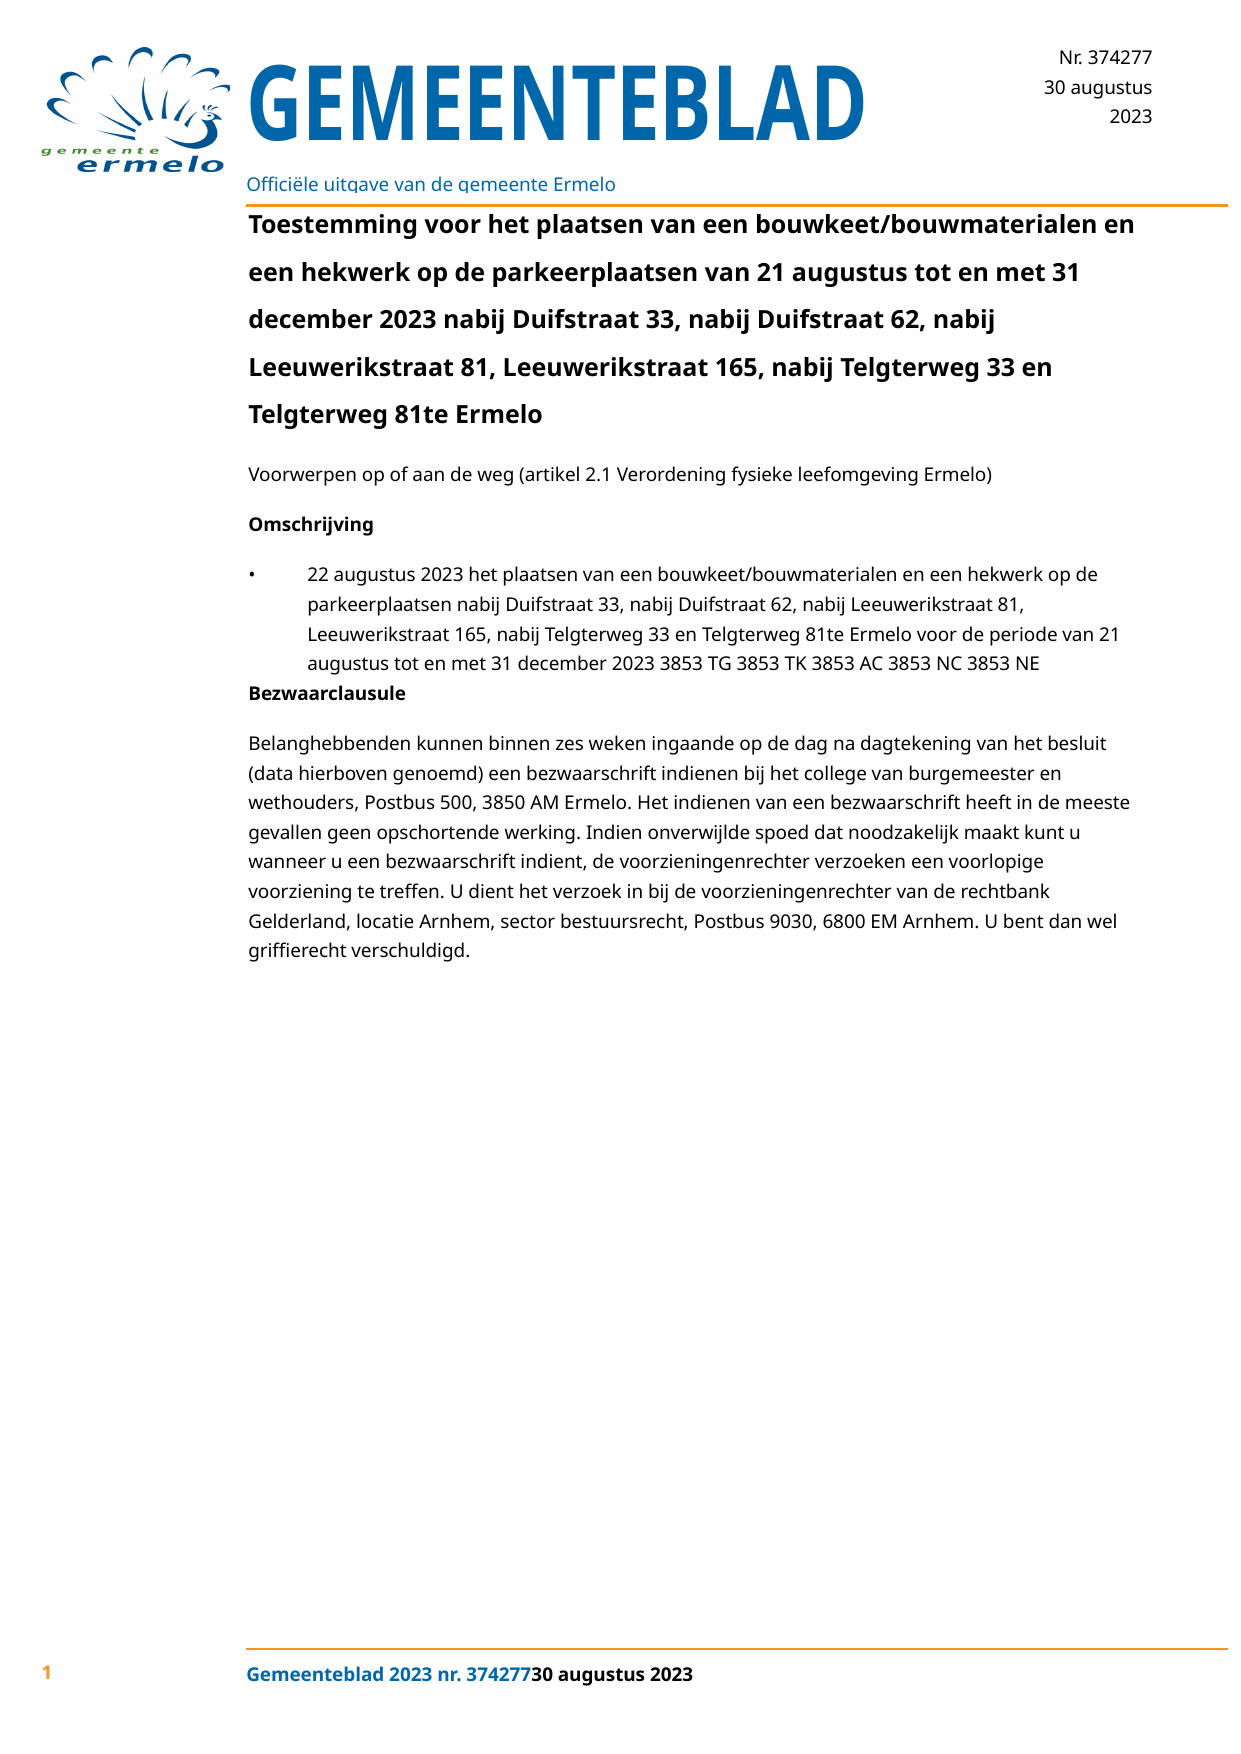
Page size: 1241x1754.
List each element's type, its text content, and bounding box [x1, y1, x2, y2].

text Toestemming voor het plaatsen van een bouwkeet/bouwmaterialen en een hekwerk op de parkeerplaatsen van 21 augustus tot en met 31 december 2023 nabij Duifstraat 33, nabij Duifstraat 62, nabij Leeuwerikstraat 81, Leeuwerikstraat 165, nabij Telgterweg 33 en Telgterweg 81te Ermelo [248, 207, 1152, 431]
text Voorwerpen op of aan de weg (artikel 2.1 Verordening fysieke leefomgeving Ermelo) [248, 461, 1152, 486]
text Omschrijving [248, 511, 1152, 537]
text Belanghebbenden kunnen binnen zes weken ingaande op de dag na dagtekening van het besluit (data hierboven genoemd) een bezwaarschrift indienen bij het college van burgemeester en wethouders, Postbus 500, 3850 AM Ermelo. Het indienen van een bezwaarschrift heeft in de meeste gevallen geen opschortende werking. Indien onverwijlde spoed dat noodzakelijk maakt kunt u wanneer u een bezwaarschrift indient, de voorzieningenrechter verzoeken een voorlopige voorziening te treffen. U dient het verzoek in bij de voorzieningenrechter van de rechtbank Gelderland, locatie Arnhem, sector bestuursrecht, Postbus 9030, 6800 EM Arnhem. U bent dan wel griffierecht verschuldigd. [248, 730, 1152, 963]
list 22 augustus 2023 het plaatsen van een bouwkeet/bouwmaterialen en een hekwerk op de parkeerplaatsen nabij Duifstraat 33, nabij Duifstraat 62, nabij Leeuwerikstraat 81, Leeuwerikstraat 165, nabij Telgterweg 33 en Telgterweg 81te Ermelo voor de periode van 21 augustus tot en met 31 december 2023 3853 TG 3853 TK 3853 AC 3853 NC 3853 NE [248, 562, 1152, 676]
text Bezwaarclausule [248, 680, 1152, 706]
picture [41, 47, 231, 172]
